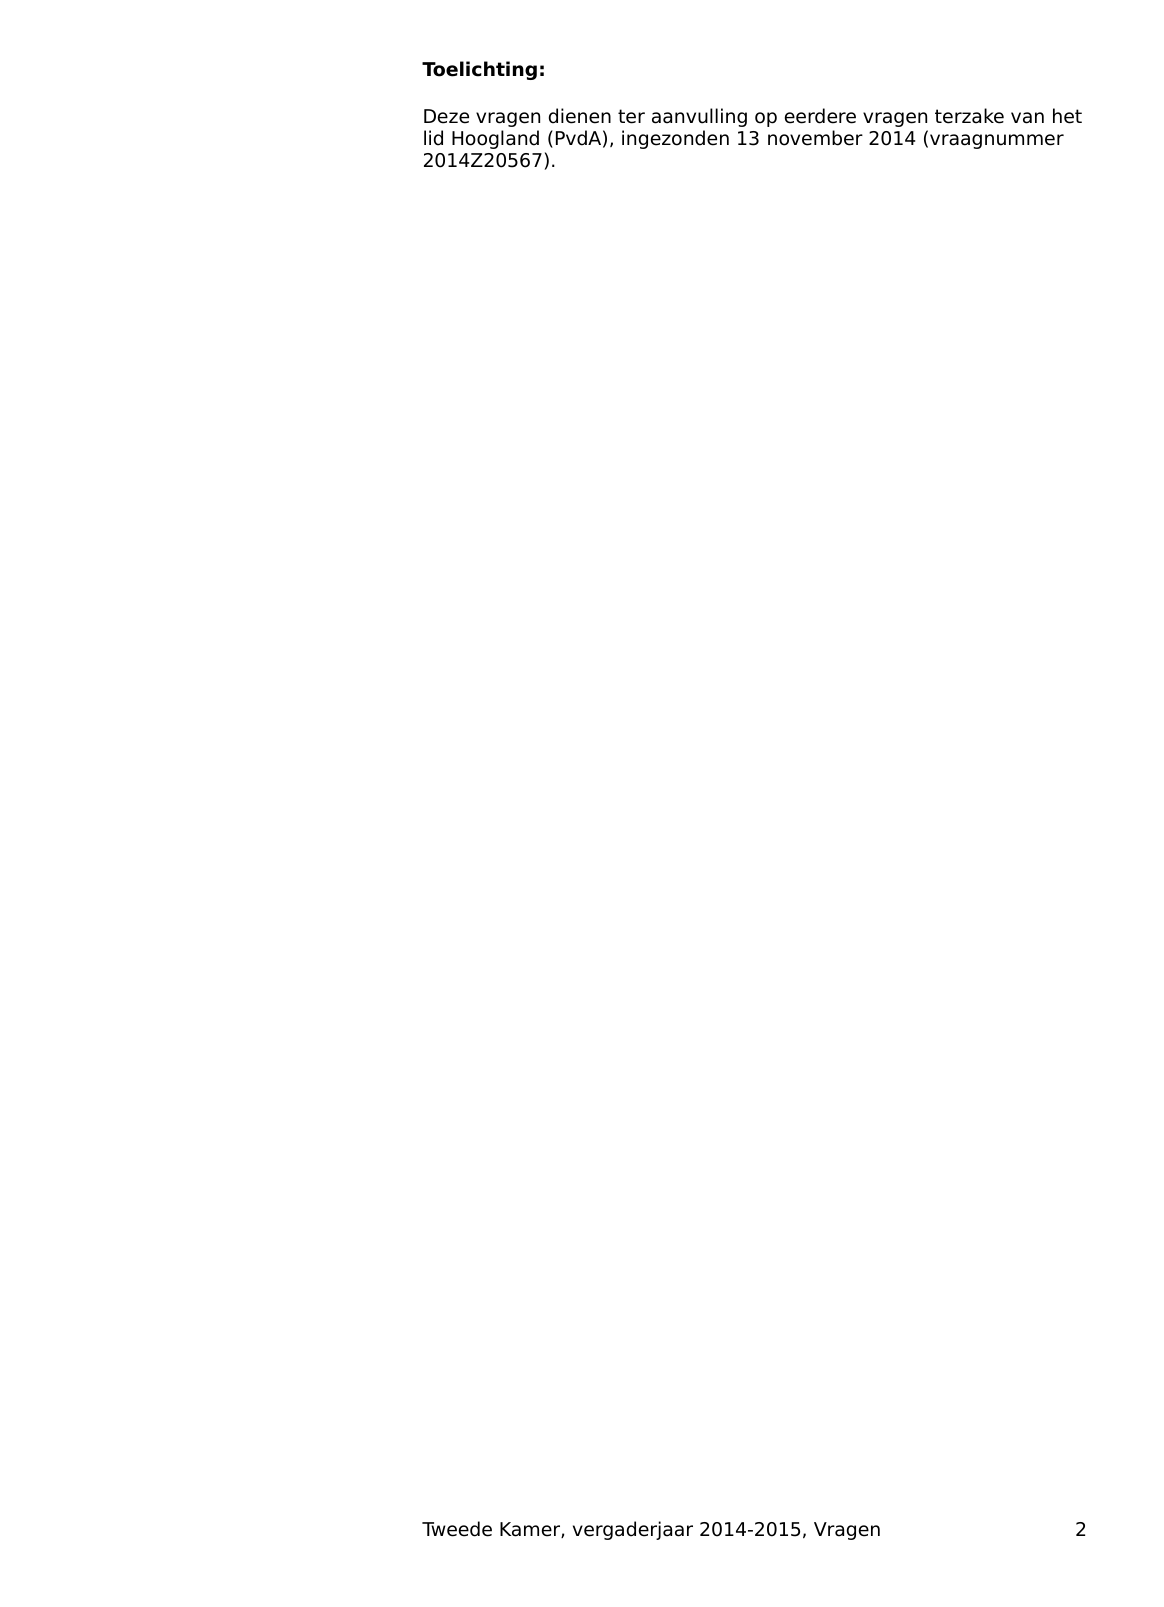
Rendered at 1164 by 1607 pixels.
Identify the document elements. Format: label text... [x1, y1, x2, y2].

text Deze vragen dienen ter aanvulling op eerdere vragen terzake van het lid Hoogland (PvdA), ingezonden 13 november 2014 (vraagnummer 2014Z20567). [422, 106, 1087, 172]
subtitle Toelichting: [422, 59, 1087, 81]
